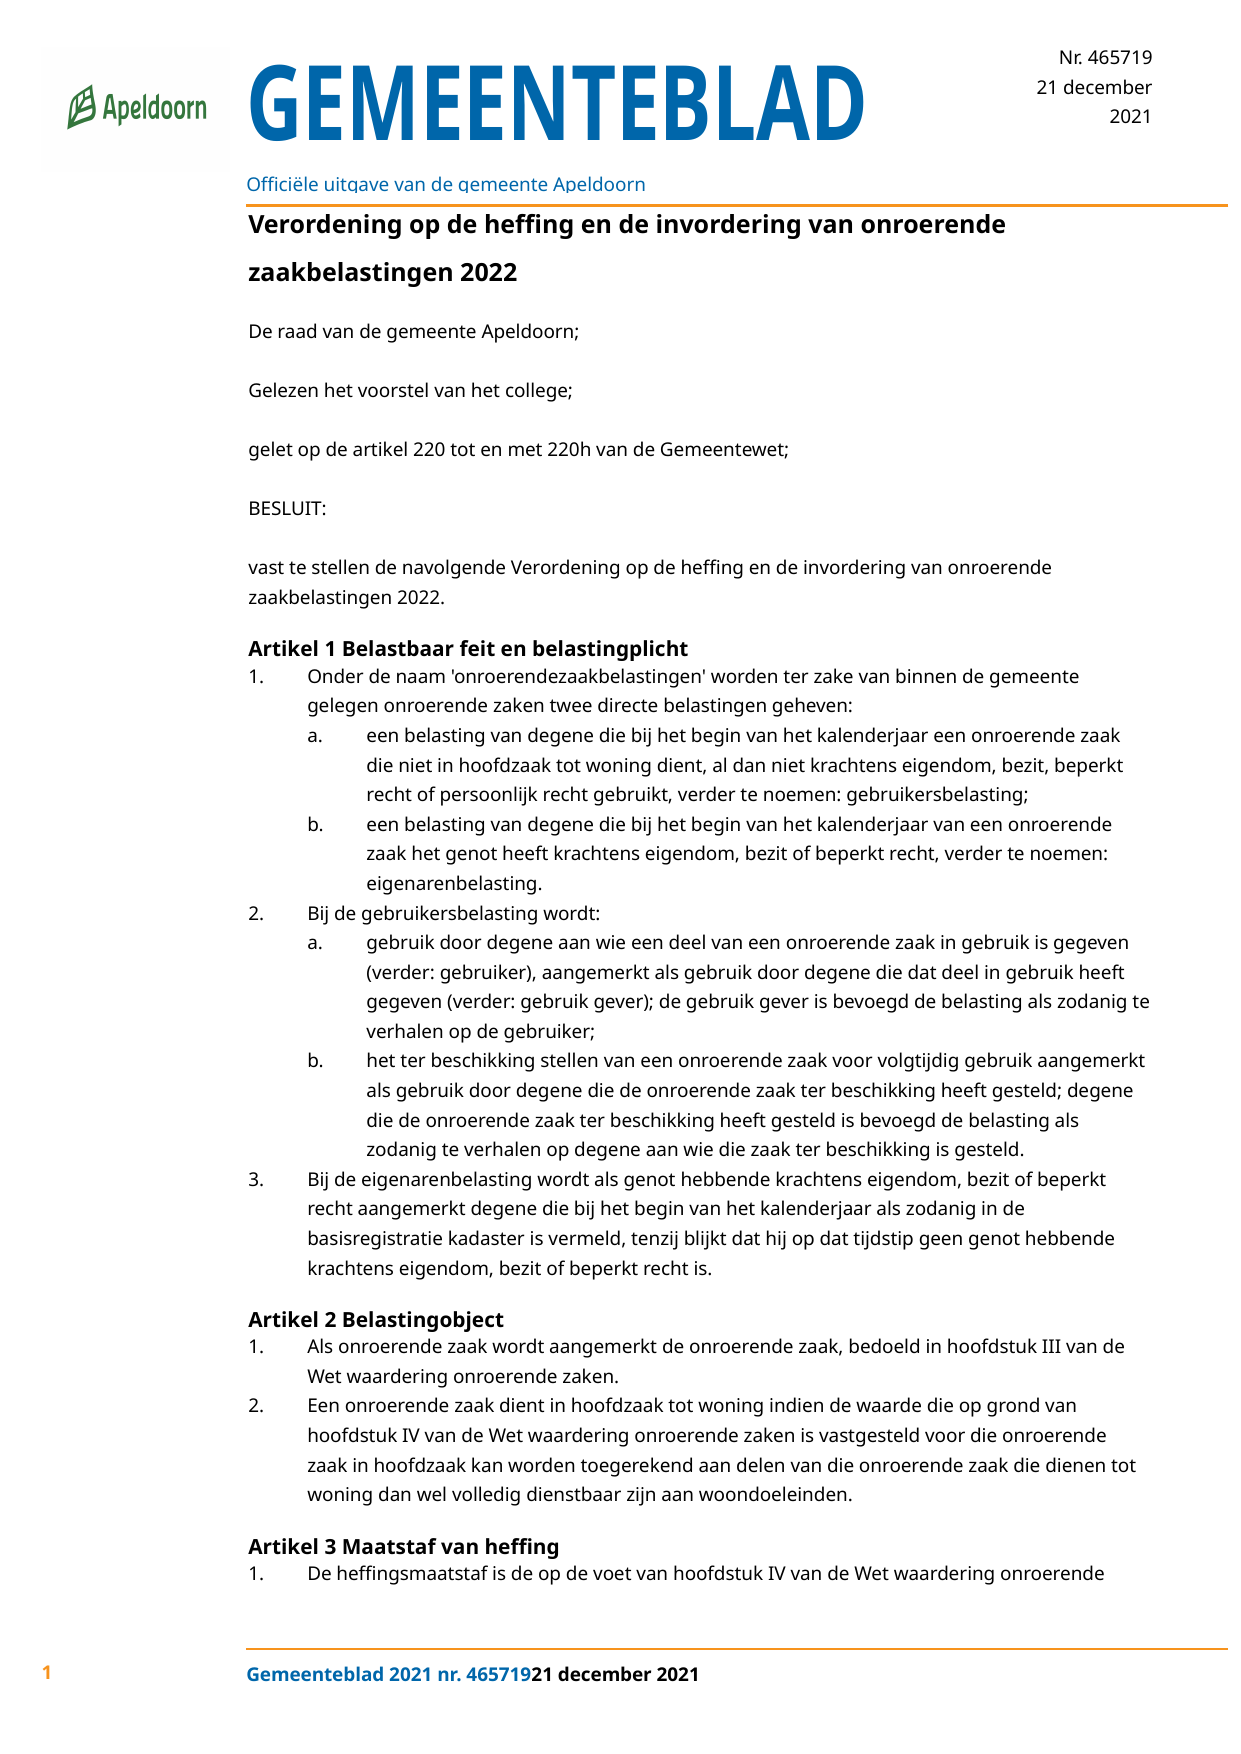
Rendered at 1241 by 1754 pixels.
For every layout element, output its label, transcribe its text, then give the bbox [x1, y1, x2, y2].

list een belasting van degene die bij het begin van het kalenderjaar van een onroerende zaak het genot heeft krachtens eigendom, bezit of beperkt recht, verder te noemen: eigenarenbelasting. [307, 811, 1152, 896]
list een belasting van degene die bij het begin van het kalenderjaar een onroerende zaak die niet in hoofdzaak tot woning dient, al dan niet krachtens eigendom, bezit, beperkt recht of persoonlijk recht gebruikt, verder te noemen: gebruikersbelasting; [307, 722, 1152, 807]
list De heffingsmaatstaf is de op de voet van hoofdstuk IV van de Wet waardering onroerende [248, 1560, 1152, 1586]
list Bij de eigenarenbelasting wordt als genot hebbende krachtens eigendom, bezit of beperkt recht aangemerkt degene die bij het begin van het kalenderjaar als zodanig in de basisregistratie kadaster is vermeld, tenzij blijkt dat hij op dat tijdstip geen genot hebbende krachtens eigendom, bezit of beperkt recht is. [248, 1166, 1152, 1280]
list gebruik door degene aan wie een deel van een onroerende zaak in gebruik is gegeven (verder: gebruiker), aangemerkt als gebruik door degene die dat deel in gebruik heeft gegeven (verder: gebruik gever); de gebruik gever is bevoegd de belasting als zodanig te verhalen op de gebruiker; [307, 929, 1152, 1044]
text BESLUIT: [248, 495, 1152, 521]
text gelet op de artikel 220 tot en met 220h van de Gemeentewet; [248, 436, 1152, 462]
list Onder de naam 'onroerendezaakbelastingen' worden ter zake van binnen de gemeente gelegen onroerende zaken twee directe belastingen geheven: [248, 663, 1152, 718]
text Verordening op de heffing en de invordering van onroerende zaakbelastingen 2022 [248, 207, 1152, 288]
list Een onroerende zaak dient in hoofdzaak tot woning indien de waarde die op grond van hoofdstuk IV van de Wet waardering onroerende zaken is vastgesteld voor die onroerende zaak in hoofdzaak kan worden toegerekend aan delen van die onroerende zaak die dienen tot woning dan wel volledig dienstbaar zijn aan woondoeleinden. [248, 1393, 1152, 1507]
text Artikel 3 Maatstaf van heffing [248, 1532, 1152, 1560]
text Artikel 2 Belastingobject [248, 1305, 1152, 1333]
list Bij de gebruikersbelasting wordt: [248, 900, 1152, 925]
list Als onroerende zaak wordt aangemerkt de onroerende zaak, bedoeld in hoofdstuk III van de Wet waardering onroerende zaken. [248, 1333, 1152, 1389]
picture [41, 47, 231, 172]
text vast te stellen de navolgende Verordening op de heffing en de invordering van onroerende zaakbelastingen 2022. [248, 554, 1152, 610]
text De raad van de gemeente Apeldoorn; [248, 318, 1152, 344]
text Artikel 1 Belastbaar feit en belastingplicht [248, 634, 1152, 663]
text Gelezen het voorstel van het college; [248, 377, 1152, 403]
list het ter beschikking stellen van een onroerende zaak voor volgtijdig gebruik aangemerkt als gebruik door degene die de onroerende zaak ter beschikking heeft gesteld; degene die de onroerende zaak ter beschikking heeft gesteld is bevoegd de belasting als zodanig te verhalen op degene aan wie die zaak ter beschikking is gesteld. [307, 1048, 1152, 1162]
